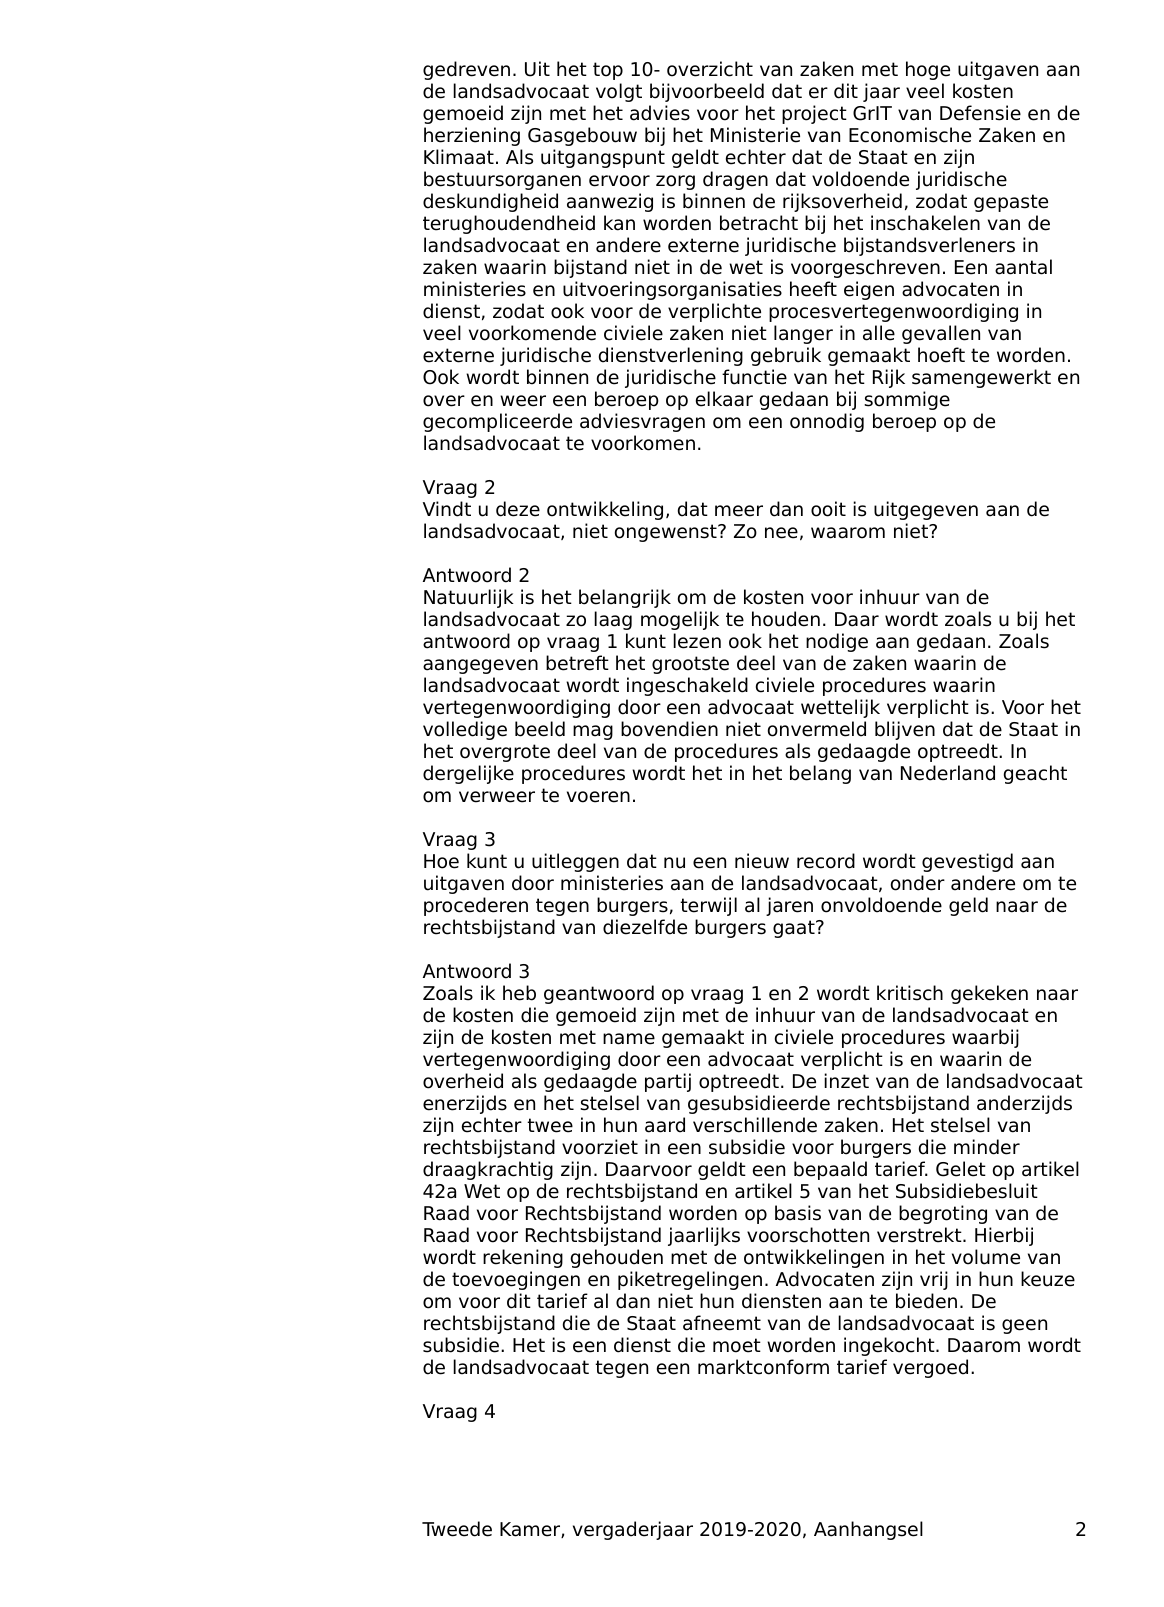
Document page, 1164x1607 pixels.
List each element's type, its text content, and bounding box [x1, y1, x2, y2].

text Antwoord 2 [422, 565, 1087, 587]
text Zoals ik heb geantwoord op vraag 1 en 2 wordt kritisch gekeken naar de kosten die gemoeid zijn met de inhuur van de landsadvocaat en zijn de kosten met name gemaakt in civiele procedures waarbij vertegenwoordiging door een advocaat verplicht is en waarin de overheid als gedaagde partij optreedt. De inzet van de landsadvocaat enerzijds en het stelsel van gesubsidieerde rechtsbijstand anderzijds zijn echter twee in hun aard verschillende zaken. Het stelsel van rechtsbijstand voorziet in een subsidie voor burgers die minder draagkrachtig zijn. Daarvoor geldt een bepaald tarief. Gelet op artikel 42a Wet op de rechtsbijstand en artikel 5 van het Subsidiebesluit Raad voor Rechtsbijstand worden op basis van de begroting van de Raad voor Rechtsbijstand jaarlijks voorschotten verstrekt. Hierbij wordt rekening gehouden met de ontwikkelingen in het volume van de toevoegingen en piketregelingen. Advocaten zijn vrij in hun keuze om voor dit tarief al dan niet hun diensten aan te bieden. De rechtsbijstand die de Staat afneemt van de landsadvocaat is geen subsidie. Het is een dienst die moet worden ingekocht. Daarom wordt de landsadvocaat tegen een marktconform tarief vergoed. [422, 983, 1087, 1379]
text gedreven. Uit het top 10- overzicht van zaken met hoge uitgaven aan de landsadvocaat volgt bijvoorbeeld dat er dit jaar veel kosten gemoeid zijn met het advies voor het project GrIT van Defensie en de herziening Gasgebouw bij het Ministerie van Economische Zaken en Klimaat. Als uitgangspunt geldt echter dat de Staat en zijn bestuursorganen ervoor zorg dragen dat voldoende juridische deskundigheid aanwezig is binnen de rijksoverheid, zodat gepaste terughoudendheid kan worden betracht bij het inschakelen van de landsadvocaat en andere externe juridische bijstandsverleners in zaken waarin bijstand niet in de wet is voorgeschreven. Een aantal ministeries en uitvoeringsorganisaties heeft eigen advocaten in dienst, zodat ook voor de verplichte procesvertegenwoordiging in veel voorkomende civiele zaken niet langer in alle gevallen van externe juridische dienstverlening gebruik gemaakt hoeft te worden. Ook wordt binnen de juridische functie van het Rijk samengewerkt en over en weer een beroep op elkaar gedaan bij sommige gecompliceerde adviesvragen om een onnodig beroep op de landsadvocaat te voorkomen. [422, 59, 1087, 455]
text Vindt u deze ontwikkeling, dat meer dan ooit is uitgegeven aan de landsadvocaat, niet ongewenst? Zo nee, waarom niet? [422, 499, 1087, 543]
text Vraag 2 [422, 477, 1087, 499]
text Natuurlijk is het belangrijk om de kosten voor inhuur van de landsadvocaat zo laag mogelijk te houden. Daar wordt zoals u bij het antwoord op vraag 1 kunt lezen ook het nodige aan gedaan. Zoals aangegeven betreft het grootste deel van de zaken waarin de landsadvocaat wordt ingeschakeld civiele procedures waarin vertegenwoordiging door een advocaat wettelijk verplicht is. Voor het volledige beeld mag bovendien niet onvermeld blijven dat de Staat in het overgrote deel van de procedures als gedaagde optreedt. In dergelijke procedures wordt het in het belang van Nederland geacht om verweer te voeren. [422, 587, 1087, 807]
text Antwoord 3 [422, 961, 1087, 983]
text Hoe kunt u uitleggen dat nu een nieuw record wordt gevestigd aan uitgaven door ministeries aan de landsadvocaat, onder andere om te procederen tegen burgers, terwijl al jaren onvoldoende geld naar de rechtsbijstand van diezelfde burgers gaat? [422, 851, 1087, 939]
text Vraag 3 [422, 829, 1087, 851]
text Vraag 4 [422, 1401, 1087, 1423]
